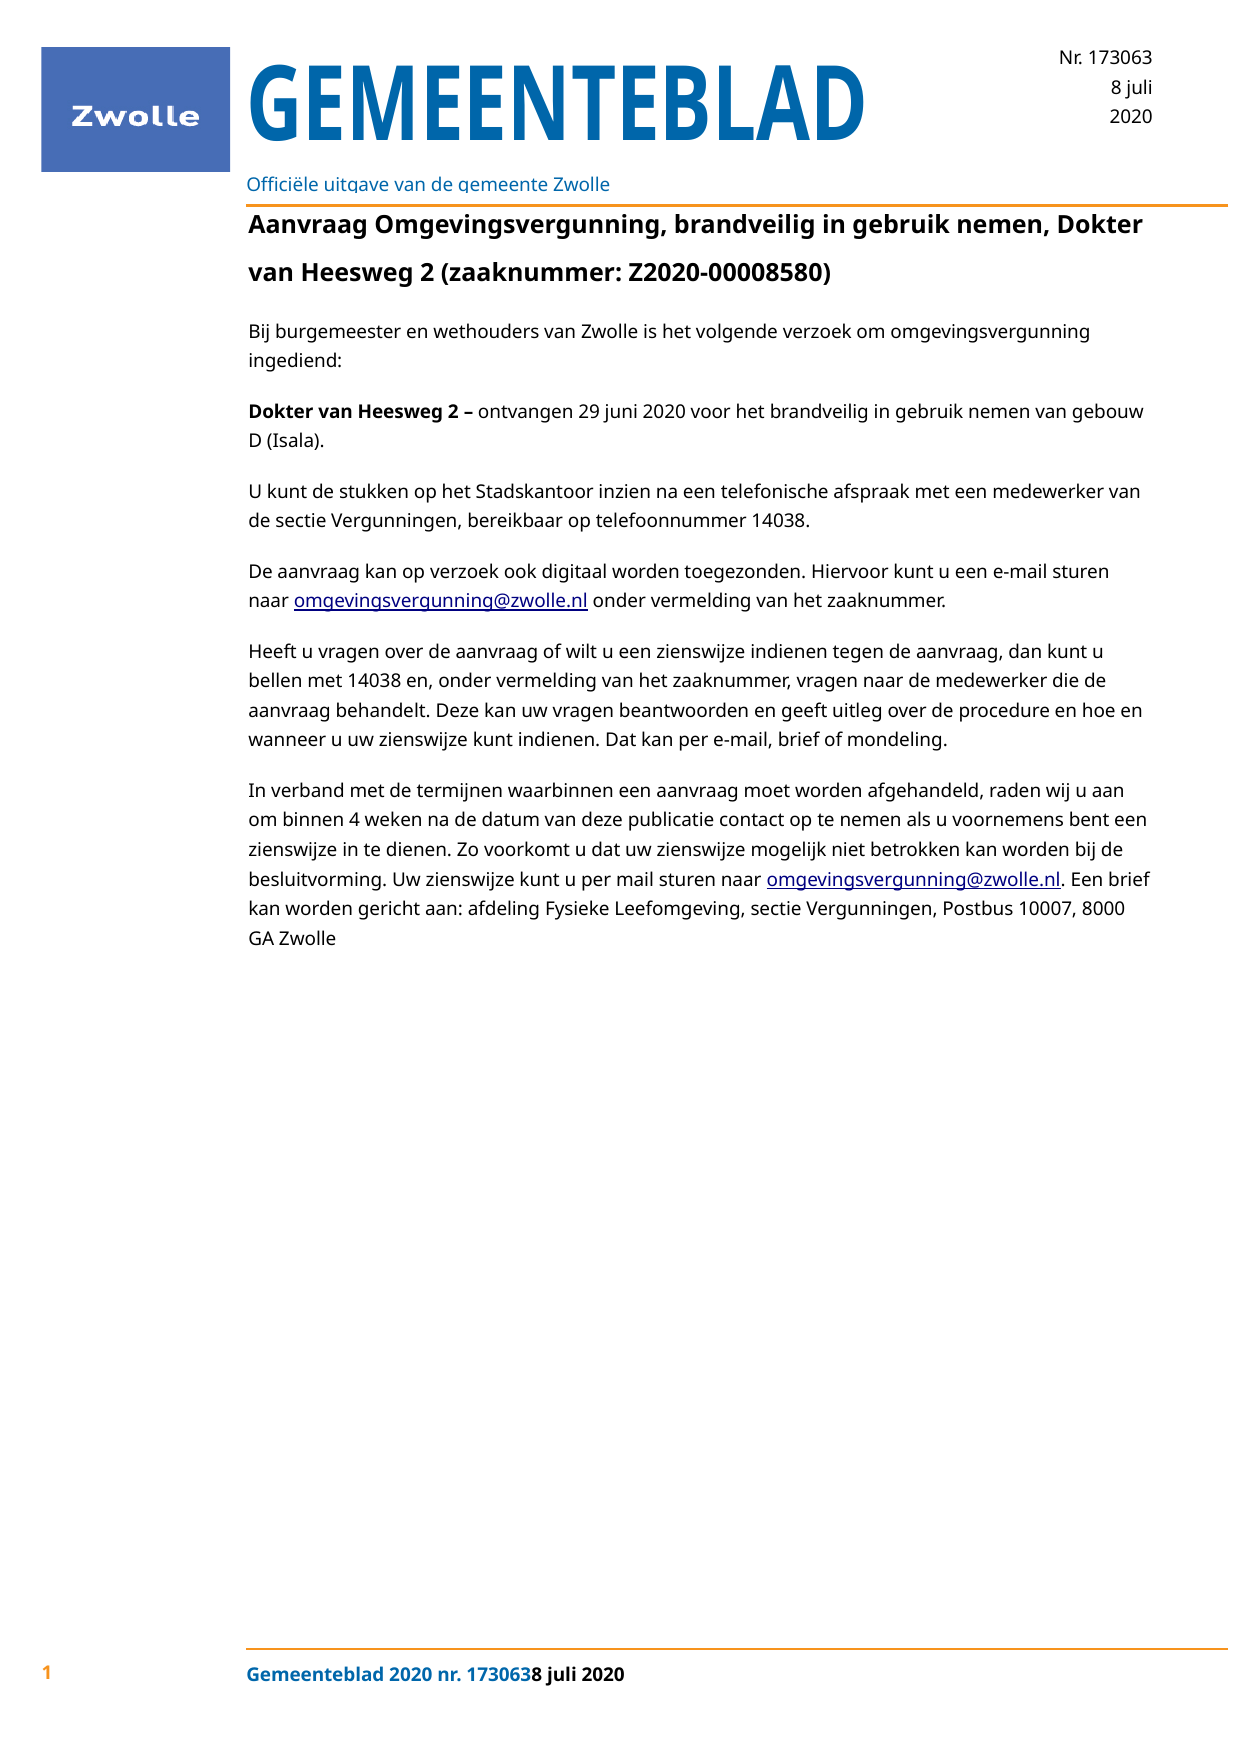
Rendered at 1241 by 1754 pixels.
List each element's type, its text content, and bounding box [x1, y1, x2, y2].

text De aanvraag kan op verzoek ook digitaal worden toegezonden. Hiervoor kunt u een e-mail sturen naar omgevingsvergunning@zwolle.nl onder vermelding van het zaaknummer. [248, 558, 1152, 613]
text Aanvraag Omgevingsvergunning, brandveilig in gebruik nemen, Dokter van Heesweg 2 (zaaknummer: Z2020-00008580) [248, 207, 1152, 288]
text U kunt de stukken op het Stadskantoor inzien na een telefonische afspraak met een medewerker van de sectie Vergunningen, bereikbaar op telefoonnummer 14038. [248, 478, 1152, 533]
text Heeft u vragen over de aanvraag of wilt u een zienswijze indienen tegen de aanvraag, dan kunt u bellen met 14038 en, onder vermelding van het zaaknummer, vragen naar de medewerker die de aanvraag behandelt. Deze kan uw vragen beantwoorden en geeft uitleg over de procedure en hoe en wanneer u uw zienswijze kunt indienen. Dat kan per e-mail, brief of mondeling. [248, 638, 1152, 752]
text In verband met de termijnen waarbinnen een aanvraag moet worden afgehandeld, raden wij u aan om binnen 4 weken na de datum van deze publicatie contact op te nemen als u voornemens bent een zienswijze in te dienen. Zo voorkomt u dat uw zienswijze mogelijk niet betrokken kan worden bij de besluitvorming. Uw zienswijze kunt u per mail sturen naar omgevingsvergunning@zwolle.nl. Een brief kan worden gericht aan: afdeling Fysieke Leefomgeving, sectie Vergunningen, Postbus 10007, 8000 GA Zwolle [248, 777, 1152, 951]
text Bij burgemeester en wethouders van Zwolle is het volgende verzoek om omgevingsvergunning ingediend: [248, 318, 1152, 373]
text Dokter van Heesweg 2 – ontvangen 29 juni 2020 voor het brandveilig in gebruik nemen van gebouw D (Isala). [248, 398, 1152, 453]
picture [41, 47, 231, 172]
